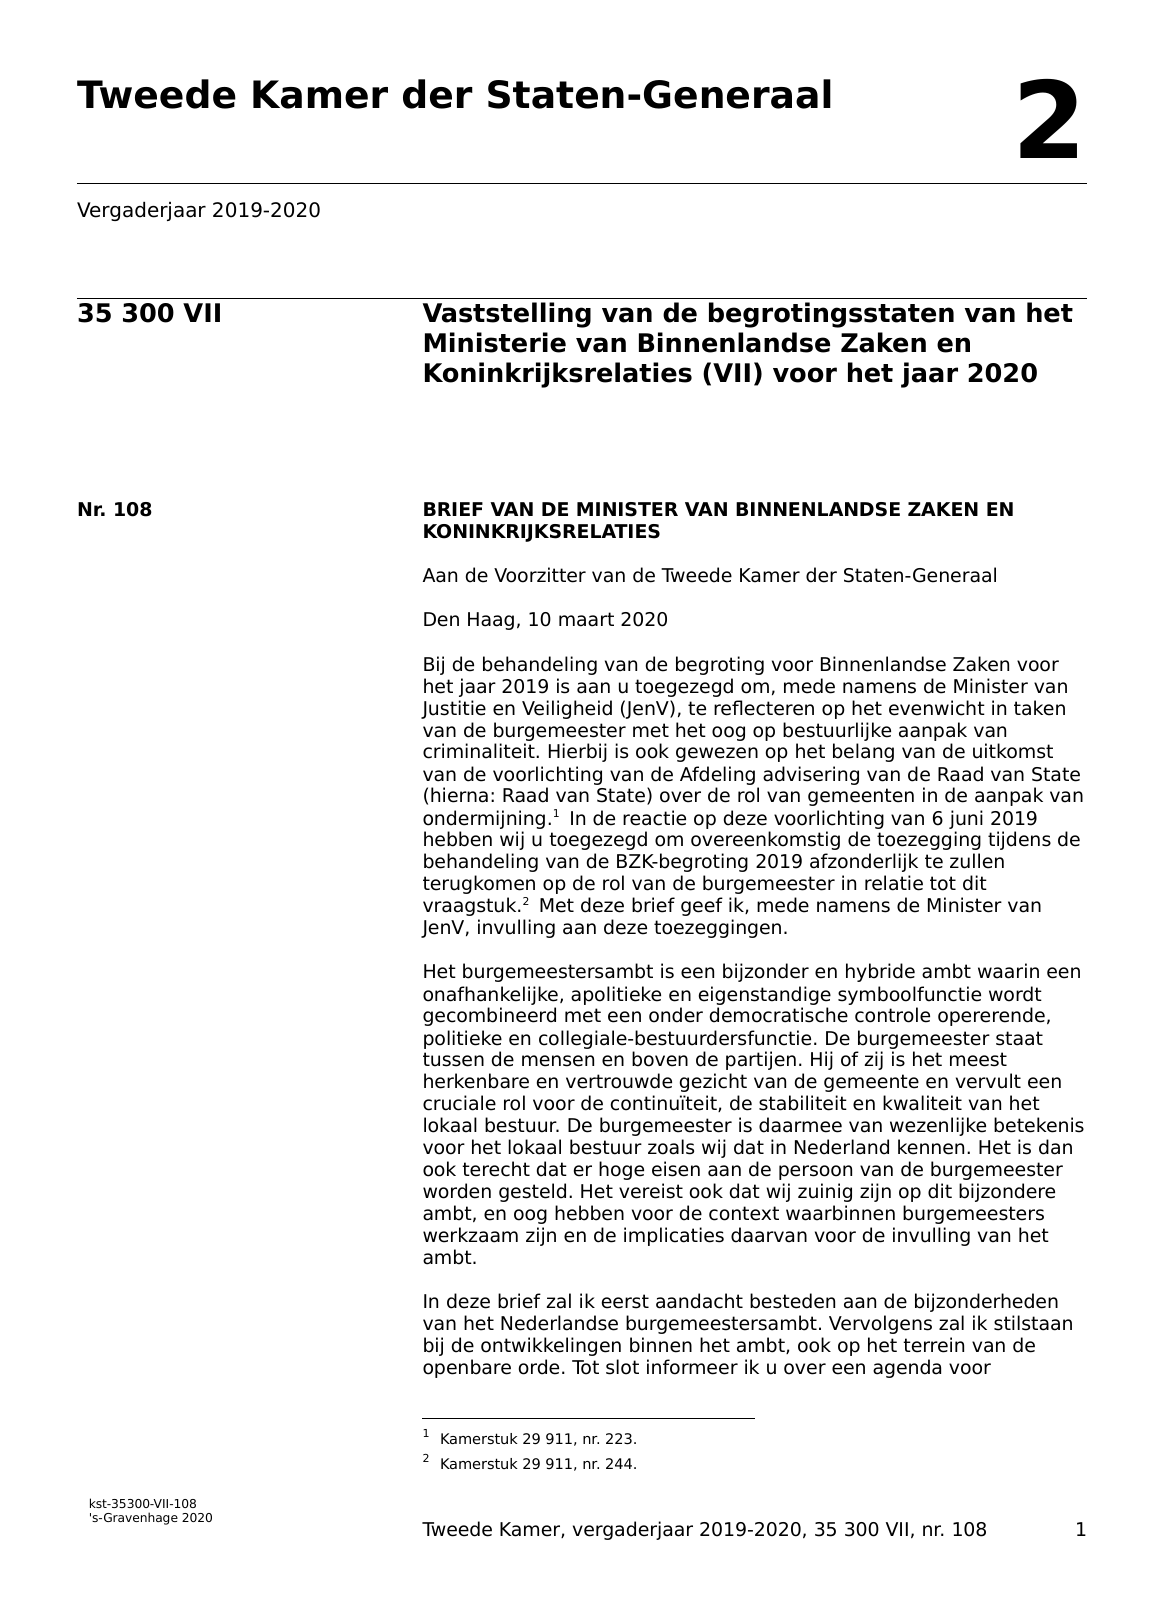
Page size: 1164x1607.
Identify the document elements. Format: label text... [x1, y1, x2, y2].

text 's-Gravenhage 2020 [88, 1511, 323, 1525]
text Het burgemeestersambt is een bijzonder en hybride ambt waarin een onafhankelijke, apolitieke en eigenstandige symboolfunctie wordt gecombineerd met een onder democratische controle opererende, politieke en collegiale-bestuurdersfunctie. De burgemeester staat tussen de mensen en boven de partijen. Hij of zij is het meest herkenbare en vertrouwde gezicht van de gemeente en vervult een cruciale rol voor de continuïteit, de stabiliteit en kwaliteit van het lokaal bestuur. De burgemeester is daarmee van wezenlijke betekenis voor het lokaal bestuur zoals wij dat in Nederland kennen. Het is dan ook terecht dat er hoge eisen aan de persoon van de burgemeester worden gesteld. Het vereist ook dat wij zuinig zijn op dit bijzondere ambt, en oog hebben voor de context waarbinnen burgemeesters werkzaam zijn en de implicaties daarvan voor de invulling van het ambt. [422, 961, 1087, 1269]
subtitle 35 300 VII Vaststelling van de begrotingsstaten van het Ministerie van Binnenlandse Zaken en Koninkrijksrelaties (VII) voor het jaar 2020 [77, 299, 1087, 388]
table_cell Vergaderjaar 2019-2020 [77, 184, 1087, 298]
text Kamerstuk 29 911, nr. 244. [422, 1452, 1087, 1474]
text Den Haag, 10 maart 2020 [422, 609, 1087, 631]
table_header 2 [886, 59, 1087, 183]
text Aan de Voorzitter van de Tweede Kamer der Staten-Generaal [422, 565, 1087, 587]
text Bij de behandeling van de begroting voor Binnenlandse Zaken voor het jaar 2019 is aan u toegezegd om, mede namens de Minister van Justitie en Veiligheid (JenV), te reflecteren op het evenwicht in taken van de burgemeester met het oog op bestuurlijke aanpak van criminaliteit. Hierbij is ook gewezen op het belang van de uitkomst van de voorlichting van de Afdeling advisering van de Raad van State (hierna: Raad van State) over de rol van gemeenten in de aanpak van ondermijning. In de reactie op deze voorlichting van 6 juni 2019 hebben wij u toegezegd om overeenkomstig de toezegging tijdens de behandeling van de BZK-begroting 2019 afzonderlijk te zullen terugkomen op de rol van de burgemeester in relatie tot dit vraagstuk. Met deze brief geef ik, mede namens de Minister van JenV, invulling aan deze toezeggingen. [422, 653, 1087, 939]
table_header Tweede Kamer der Staten-Generaal [77, 59, 886, 183]
text kst-35300-VII-108 [88, 1497, 323, 1511]
text In deze brief zal ik eerst aandacht besteden aan de bijzonderheden van het Nederlandse burgemeestersambt. Vervolgens zal ik stilstaan bij de ontwikkelingen binnen het ambt, ook op het terrein van de openbare orde. Tot slot informeer ik u over een agenda voor [422, 1291, 1087, 1379]
subtitle Nr. 108 BRIEF VAN DE MINISTER VAN BINNENLANDSE ZAKEN EN KONINKRIJKSRELATIES [77, 499, 1087, 543]
text Kamerstuk 29 911, nr. 223. [422, 1427, 1087, 1449]
